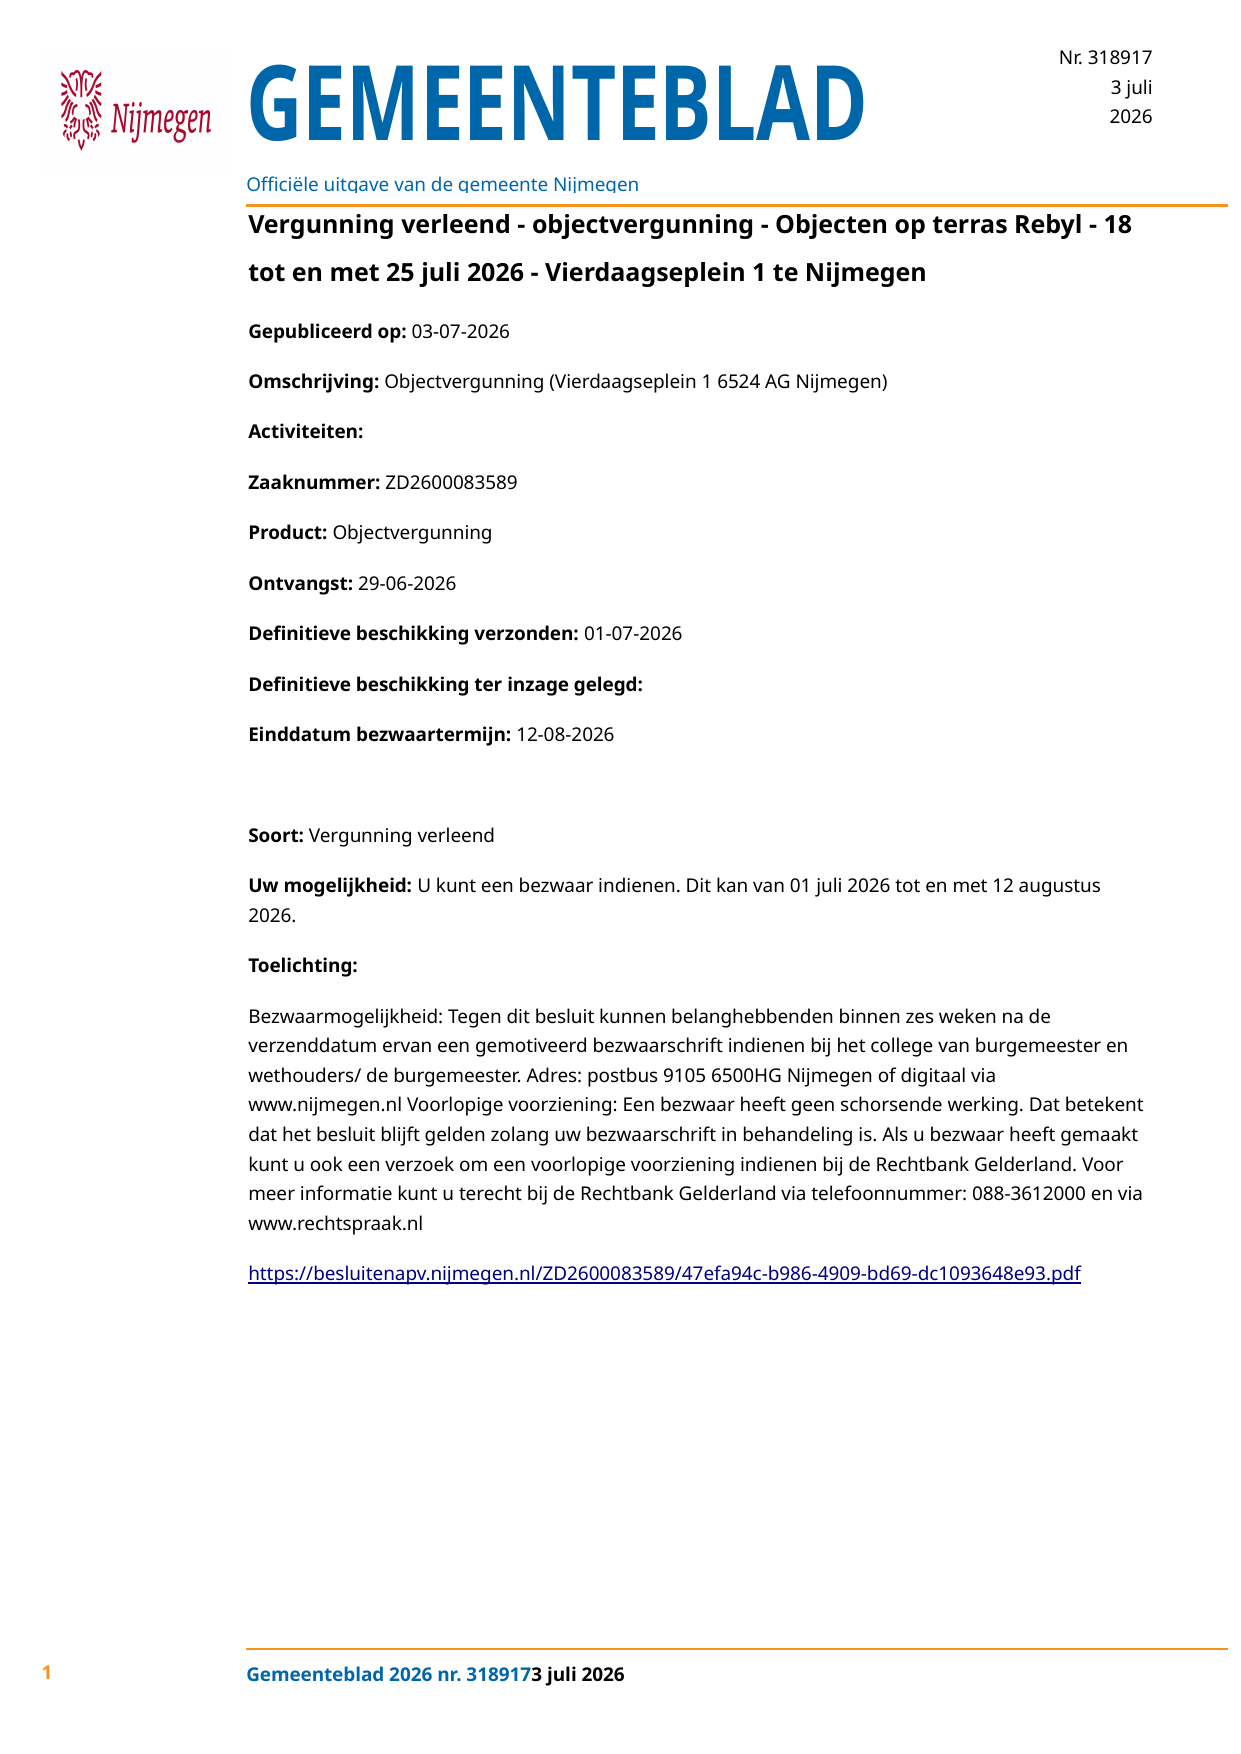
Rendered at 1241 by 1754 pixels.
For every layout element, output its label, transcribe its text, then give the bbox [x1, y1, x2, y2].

text Activiteiten: [248, 419, 1152, 444]
text Uw mogelijkheid: U kunt een bezwaar indienen. Dit kan van 01 juli 2026 tot en met 12 augustus 2026. [248, 872, 1152, 928]
picture [41, 47, 231, 172]
text https://besluitenapv.nijmegen.nl/ZD2600083589/47efa94c-b986-4909-bd69-dc1093648e93.pdf [248, 1260, 1152, 1286]
text Soort: Vergunning verleend [248, 822, 1152, 848]
text Omschrijving: Objectvergunning (Vierdaagseplein 1 6524 AG Nijmegen) [248, 368, 1152, 394]
text Vergunning verleend - objectvergunning - Objecten op terras Rebyl - 18 tot en met 25 juli 2026 - Vierdaagseplein 1 te Nijmegen [248, 207, 1152, 288]
text Bezwaarmogelijkheid: Tegen dit besluit kunnen belanghebbenden binnen zes weken na de verzenddatum ervan een gemotiveerd bezwaarschrift indienen bij het college van burgemeester en wethouders/ de burgemeester. Adres: postbus 9105 6500HG Nijmegen of digitaal via www.nijmegen.nl Voorlopige voorziening: Een bezwaar heeft geen schorsende werking. Dat betekent dat het besluit blijft gelden zolang uw bezwaarschrift in behandeling is. Als u bezwaar heeft gemaakt kunt u ook een verzoek om een voorlopige voorziening indienen bij de Rechtbank Gelderland. Voor meer informatie kunt u terecht bij de Rechtbank Gelderland via telefoonnummer: 088-3612000 en via www.rechtspraak.nl [248, 1003, 1152, 1236]
text Einddatum bezwaartermijn: 12-08-2026 [248, 721, 1152, 747]
text Gepubliceerd op: 03-07-2026 [248, 318, 1152, 344]
text Definitieve beschikking verzonden: 01-07-2026 [248, 620, 1152, 646]
text Definitieve beschikking ter inzage gelegd: [248, 671, 1152, 697]
text Zaaknummer: ZD2600083589 [248, 469, 1152, 495]
text Toelichting: [248, 952, 1152, 978]
text Ontvangst: 29-06-2026 [248, 570, 1152, 596]
text Product: Objectvergunning [248, 519, 1152, 545]
